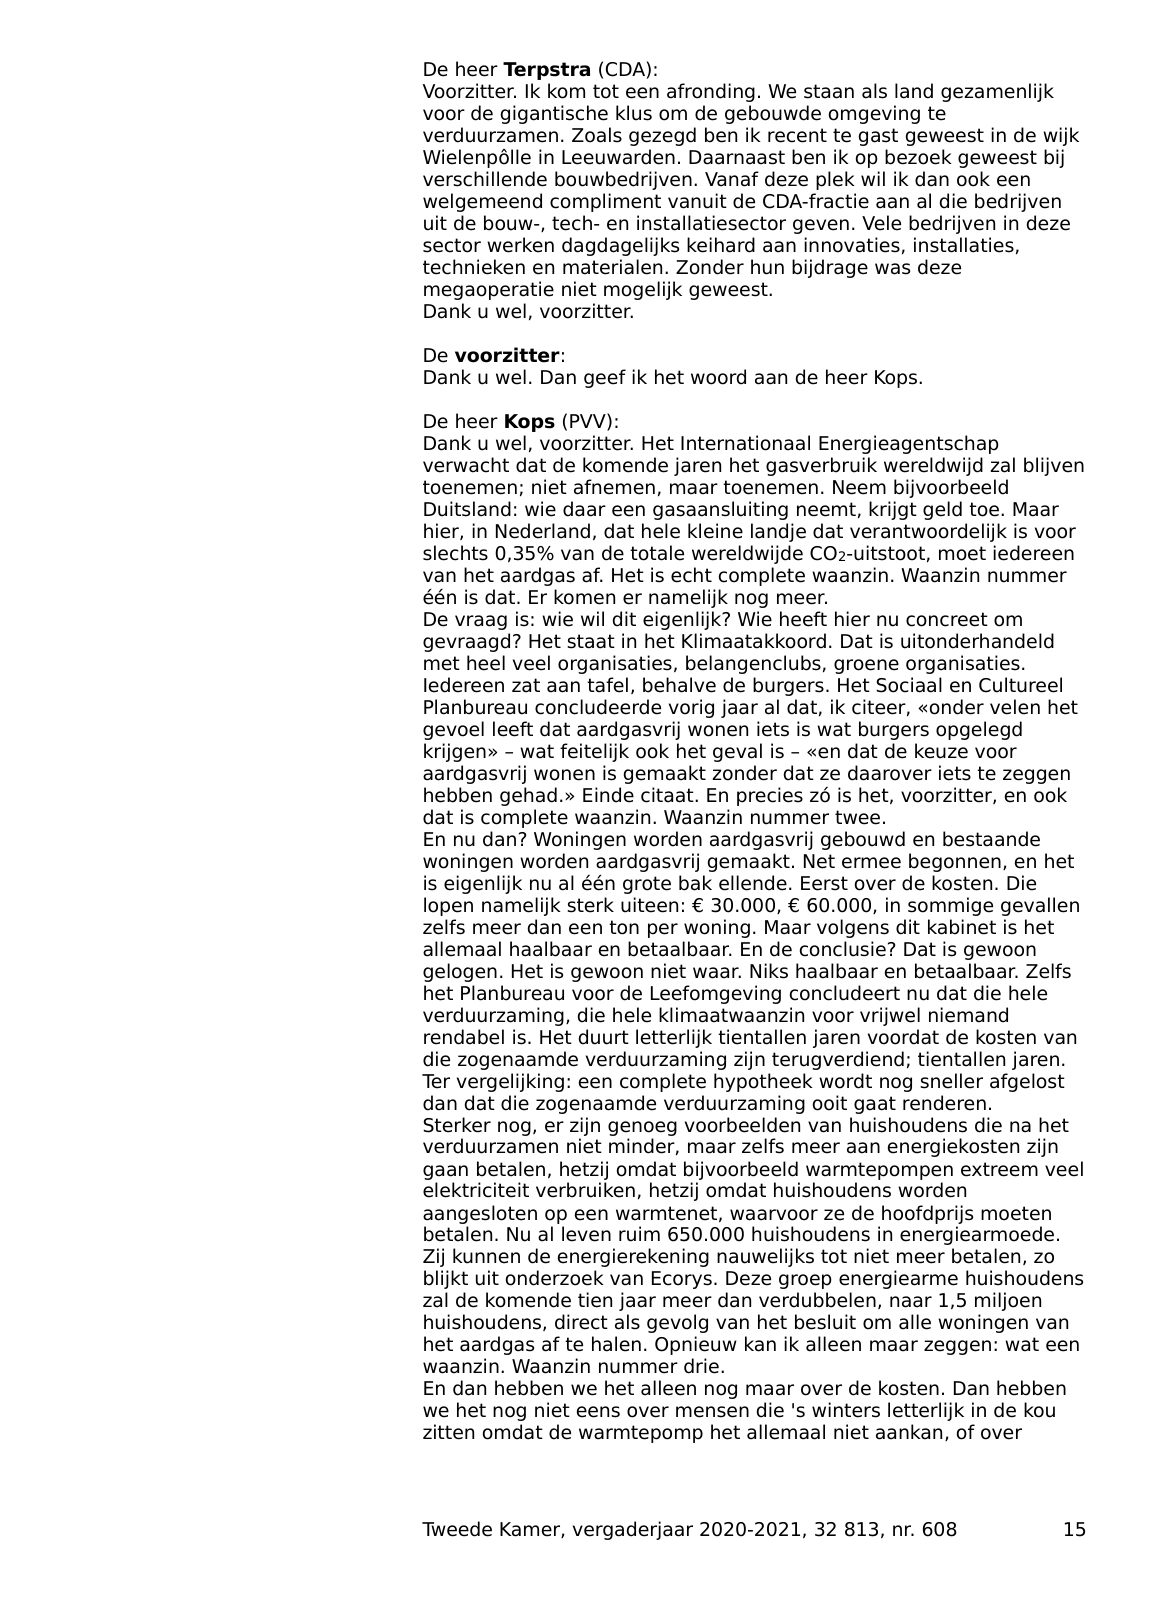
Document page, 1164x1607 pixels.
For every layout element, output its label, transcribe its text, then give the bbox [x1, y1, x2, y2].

text De heer Terpstra (CDA): [422, 59, 1087, 81]
text En dan hebben we het alleen nog maar over de kosten. Dan hebben we het nog niet eens over mensen die 's winters letterlijk in de kou zitten omdat de warmtepomp het allemaal niet aankan, of over [422, 1378, 1087, 1444]
text De vraag is: wie wil dit eigenlijk? Wie heeft hier nu concreet om gevraagd? Het staat in het Klimaatakkoord. Dat is uitonderhandeld met heel veel organisaties, belangenclubs, groene organisaties. Iedereen zat aan tafel, behalve de burgers. Het Sociaal en Cultureel Planbureau concludeerde vorig jaar al dat, ik citeer, «onder velen het gevoel leeft dat aardgasvrij wonen iets is wat burgers opgelegd krijgen» – wat feitelijk ook het geval is – «en dat de keuze voor aardgasvrij wonen is gemaakt zonder dat ze daarover iets te zeggen hebben gehad.» Einde citaat. En precies zó is het, voorzitter, en ook dat is complete waanzin. Waanzin nummer twee. [422, 609, 1087, 829]
text Voorzitter. Ik kom tot een afronding. We staan als land gezamenlijk voor de gigantische klus om de gebouwde omgeving te verduurzamen. Zoals gezegd ben ik recent te gast geweest in de wijk Wielenpôlle in Leeuwarden. Daarnaast ben ik op bezoek geweest bij verschillende bouwbedrijven. Vanaf deze plek wil ik dan ook een welgemeend compliment vanuit de CDA-fractie aan al die bedrijven uit de bouw-, tech- en installatiesector geven. Vele bedrijven in deze sector werken dagdagelijks keihard aan innovaties, installaties, technieken en materialen. Zonder hun bijdrage was deze megaoperatie niet mogelijk geweest. [422, 81, 1087, 301]
text En nu dan? Woningen worden aardgasvrij gebouwd en bestaande woningen worden aardgasvrij gemaakt. Net ermee begonnen, en het is eigenlijk nu al één grote bak ellende. Eerst over de kosten. Die lopen namelijk sterk uiteen: € 30.000, € 60.000, in sommige gevallen zelfs meer dan een ton per woning. Maar volgens dit kabinet is het allemaal haalbaar en betaalbaar. En de conclusie? Dat is gewoon gelogen. Het is gewoon niet waar. Niks haalbaar en betaalbaar. Zelfs het Planbureau voor de Leefomgeving concludeert nu dat die hele verduurzaming, die hele klimaatwaanzin voor vrijwel niemand rendabel is. Het duurt letterlijk tientallen jaren voordat de kosten van die zogenaamde verduurzaming zijn terugverdiend; tientallen jaren. Ter vergelijking: een complete hypotheek wordt nog sneller afgelost dan dat die zogenaamde verduurzaming ooit gaat renderen. [422, 829, 1087, 1114]
text Sterker nog, er zijn genoeg voorbeelden van huishoudens die na het verduurzamen niet minder, maar zelfs meer aan energiekosten zijn gaan betalen, hetzij omdat bijvoorbeeld warmtepompen extreem veel elektriciteit verbruiken, hetzij omdat huishoudens worden aangesloten op een warmtenet, waarvoor ze de hoofdprijs moeten betalen. Nu al leven ruim 650.000 huishoudens in energiearmoede. Zij kunnen de energierekening nauwelijks tot niet meer betalen, zo blijkt uit onderzoek van Ecorys. Deze groep energiearme huishoudens zal de komende tien jaar meer dan verdubbelen, naar 1,5 miljoen huishoudens, direct als gevolg van het besluit om alle woningen van het aardgas af te halen. Opnieuw kan ik alleen maar zeggen: wat een waanzin. Waanzin nummer drie. [422, 1114, 1087, 1378]
text De voorzitter: [422, 345, 1087, 367]
text Dank u wel, voorzitter. Het Internationaal Energieagentschap verwacht dat de komende jaren het gasverbruik wereldwijd zal blijven toenemen; niet afnemen, maar toenemen. Neem bijvoorbeeld Duitsland: wie daar een gasaansluiting neemt, krijgt geld toe. Maar hier, in Nederland, dat hele kleine landje dat verantwoordelijk is voor slechts 0,35% van de totale wereldwijde CO2-uitstoot, moet iedereen van het aardgas af. Het is echt complete waanzin. Waanzin nummer één is dat. Er komen er namelijk nog meer. [422, 433, 1087, 609]
text Dank u wel. Dan geef ik het woord aan de heer Kops. [422, 367, 1087, 389]
text De heer Kops (PVV): [422, 411, 1087, 433]
text Dank u wel, voorzitter. [422, 301, 1087, 323]
